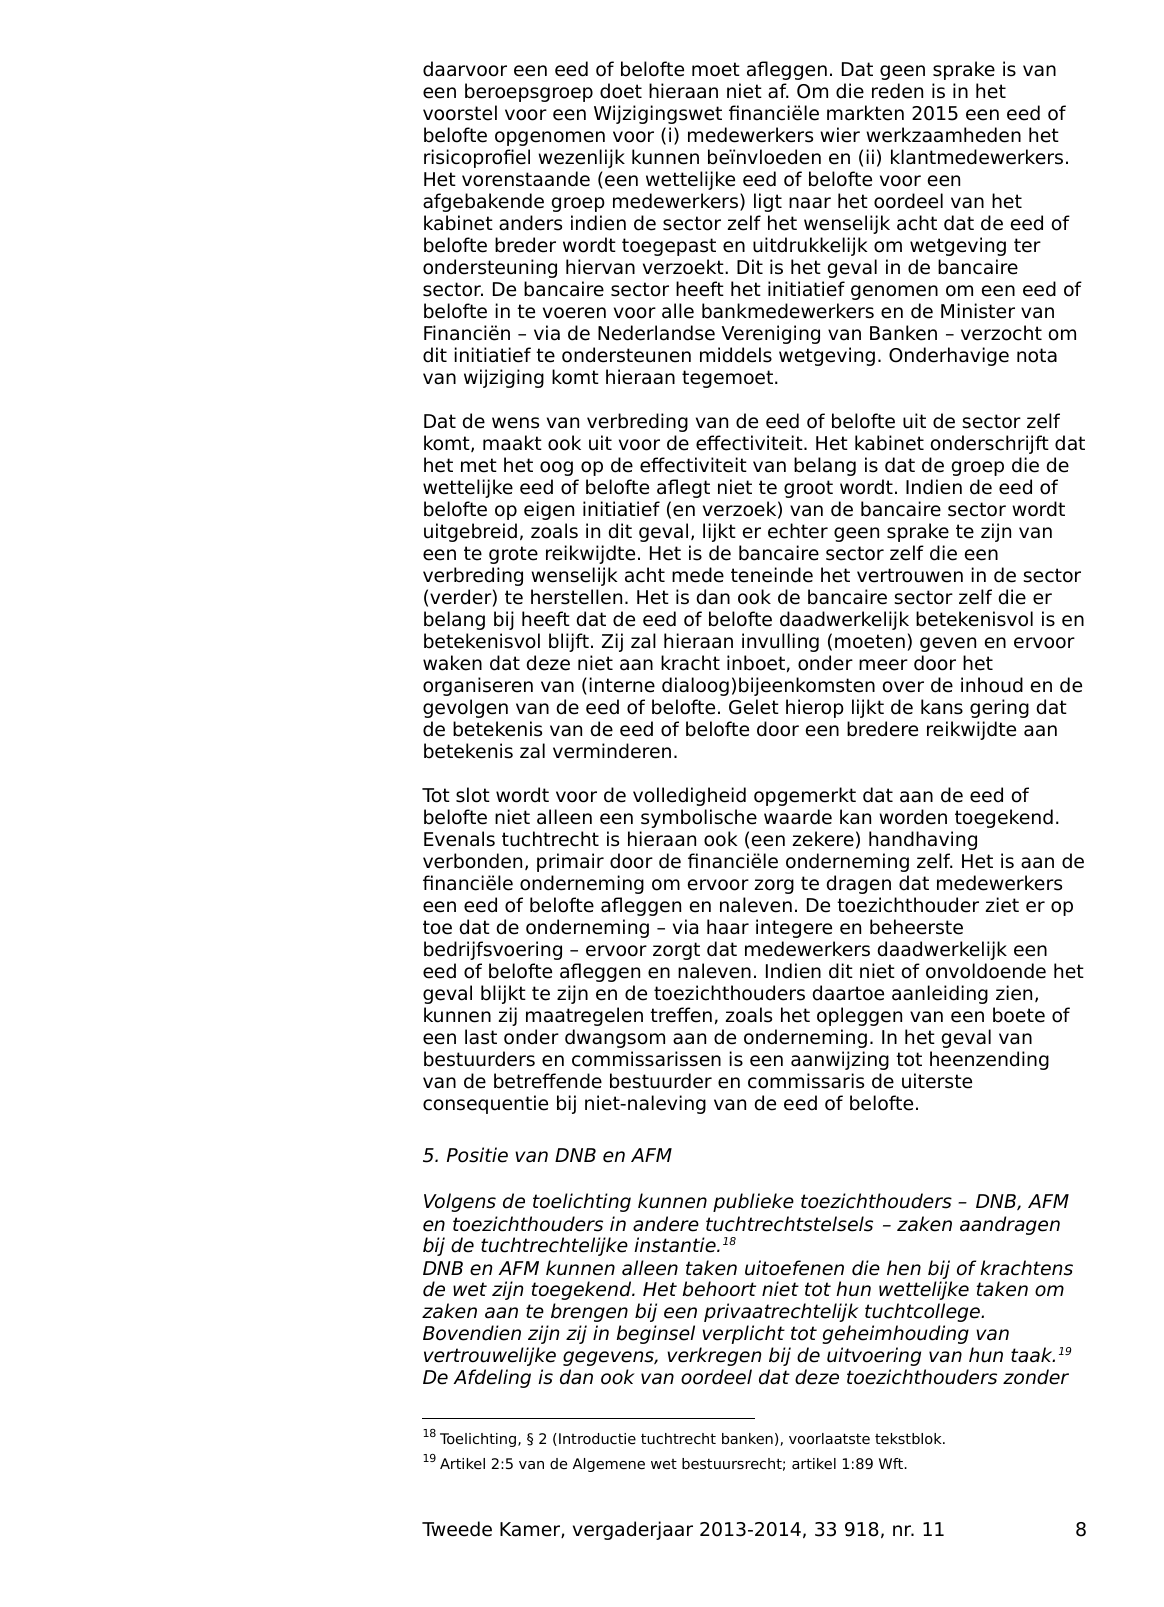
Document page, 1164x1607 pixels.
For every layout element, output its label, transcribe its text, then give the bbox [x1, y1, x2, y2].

text Artikel 2:5 van de Algemene wet bestuursrecht; artikel 1:89 Wft. [422, 1452, 1087, 1474]
text Dat de wens van verbreding van de eed of belofte uit de sector zelf komt, maakt ook uit voor de effectiviteit. Het kabinet onderschrijft dat het met het oog op de effectiviteit van belang is dat de groep die de wettelijke eed of belofte aflegt niet te groot wordt. Indien de eed of belofte op eigen initiatief (en verzoek) van de bancaire sector wordt uitgebreid, zoals in dit geval, lijkt er echter geen sprake te zijn van een te grote reikwijdte. Het is de bancaire sector zelf die een verbreding wenselijk acht mede teneinde het vertrouwen in de sector (verder) te herstellen. Het is dan ook de bancaire sector zelf die er belang bij heeft dat de eed of belofte daadwerkelijk betekenisvol is en betekenisvol blijft. Zij zal hieraan invulling (moeten) geven en ervoor waken dat deze niet aan kracht inboet, onder meer door het organiseren van (interne dialoog)bijeenkomsten over de inhoud en de gevolgen van de eed of belofte. Gelet hierop lijkt de kans gering dat de betekenis van de eed of belofte door een bredere reikwijdte aan betekenis zal verminderen. [422, 411, 1087, 763]
text daarvoor een eed of belofte moet afleggen. Dat geen sprake is van een beroepsgroep doet hieraan niet af. Om die reden is in het voorstel voor een Wijzigingswet financiële markten 2015 een eed of belofte opgenomen voor (i) medewerkers wier werkzaamheden het risicoprofiel wezenlijk kunnen beïnvloeden en (ii) klantmedewerkers. Het vorenstaande (een wettelijke eed of belofte voor een afgebakende groep medewerkers) ligt naar het oordeel van het kabinet anders indien de sector zelf het wenselijk acht dat de eed of belofte breder wordt toegepast en uitdrukkelijk om wetgeving ter ondersteuning hiervan verzoekt. Dit is het geval in de bancaire sector. De bancaire sector heeft het initiatief genomen om een eed of belofte in te voeren voor alle bankmedewerkers en de Minister van Financiën – via de Nederlandse Vereniging van Banken – verzocht om dit initiatief te ondersteunen middels wetgeving. Onderhavige nota van wijziging komt hieraan tegemoet. [422, 59, 1087, 389]
text Volgens de toelichting kunnen publieke toezichthouders – DNB, AFM en toezichthouders in andere tuchtrechtstelsels – zaken aandragen bij de tuchtrechtelijke instantie. [422, 1191, 1087, 1257]
text Tot slot wordt voor de volledigheid opgemerkt dat aan de eed of belofte niet alleen een symbolische waarde kan worden toegekend. Evenals tuchtrecht is hieraan ook (een zekere) handhaving verbonden, primair door de financiële onderneming zelf. Het is aan de financiële onderneming om ervoor zorg te dragen dat medewerkers een eed of belofte afleggen en naleven. De toezichthouder ziet er op toe dat de onderneming – via haar integere en beheerste bedrijfsvoering – ervoor zorgt dat medewerkers daadwerkelijk een eed of belofte afleggen en naleven. Indien dit niet of onvoldoende het geval blijkt te zijn en de toezichthouders daartoe aanleiding zien, kunnen zij maatregelen treffen, zoals het opleggen van een boete of een last onder dwangsom aan de onderneming. In het geval van bestuurders en commissarissen is een aanwijzing tot heenzending van de betreffende bestuurder en commissaris de uiterste consequentie bij niet-naleving van de eed of belofte. [422, 785, 1087, 1114]
text DNB en AFM kunnen alleen taken uitoefenen die hen bij of krachtens de wet zijn toegekend. Het behoort niet tot hun wettelijke taken om zaken aan te brengen bij een privaatrechtelijk tuchtcollege. Bovendien zijn zij in beginsel verplicht tot geheimhouding van vertrouwelijke gegevens, verkregen bij de uitvoering van hun taak. De Afdeling is dan ook van oordeel dat deze toezichthouders zonder [422, 1257, 1087, 1389]
text Toelichting, § 2 (Introductie tuchtrecht banken), voorlaatste tekstblok. [422, 1427, 1087, 1449]
subtitle 5. Positie van DNB en AFM [422, 1144, 1087, 1166]
